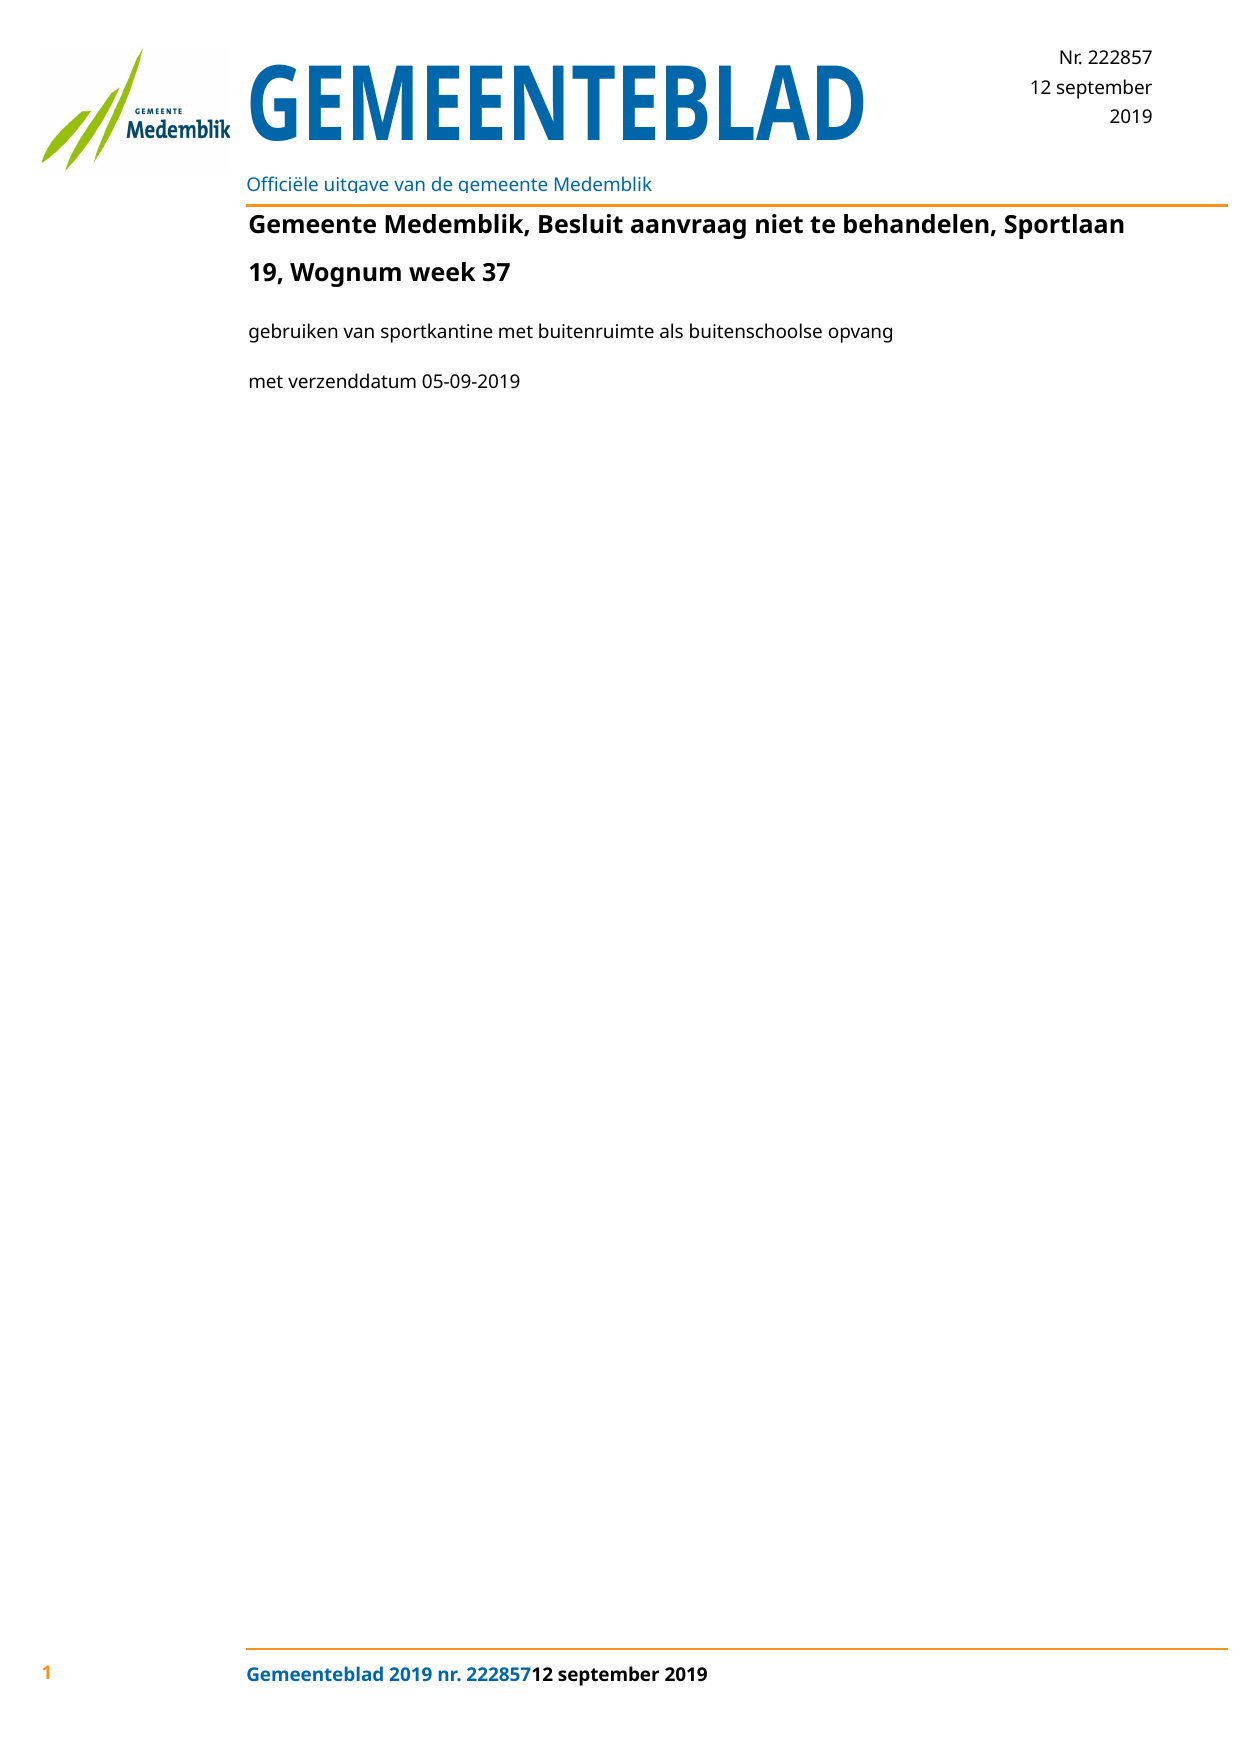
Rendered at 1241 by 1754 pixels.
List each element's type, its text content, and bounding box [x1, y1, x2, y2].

text Gemeente Medemblik, Besluit aanvraag niet te behandelen, Sportlaan 19, Wognum week 37 [248, 207, 1152, 288]
text met verzenddatum 05-09-2019 [248, 368, 1152, 394]
text gebruiken van sportkantine met buitenruimte als buitenschoolse opvang [248, 318, 1152, 344]
picture [41, 47, 231, 172]
